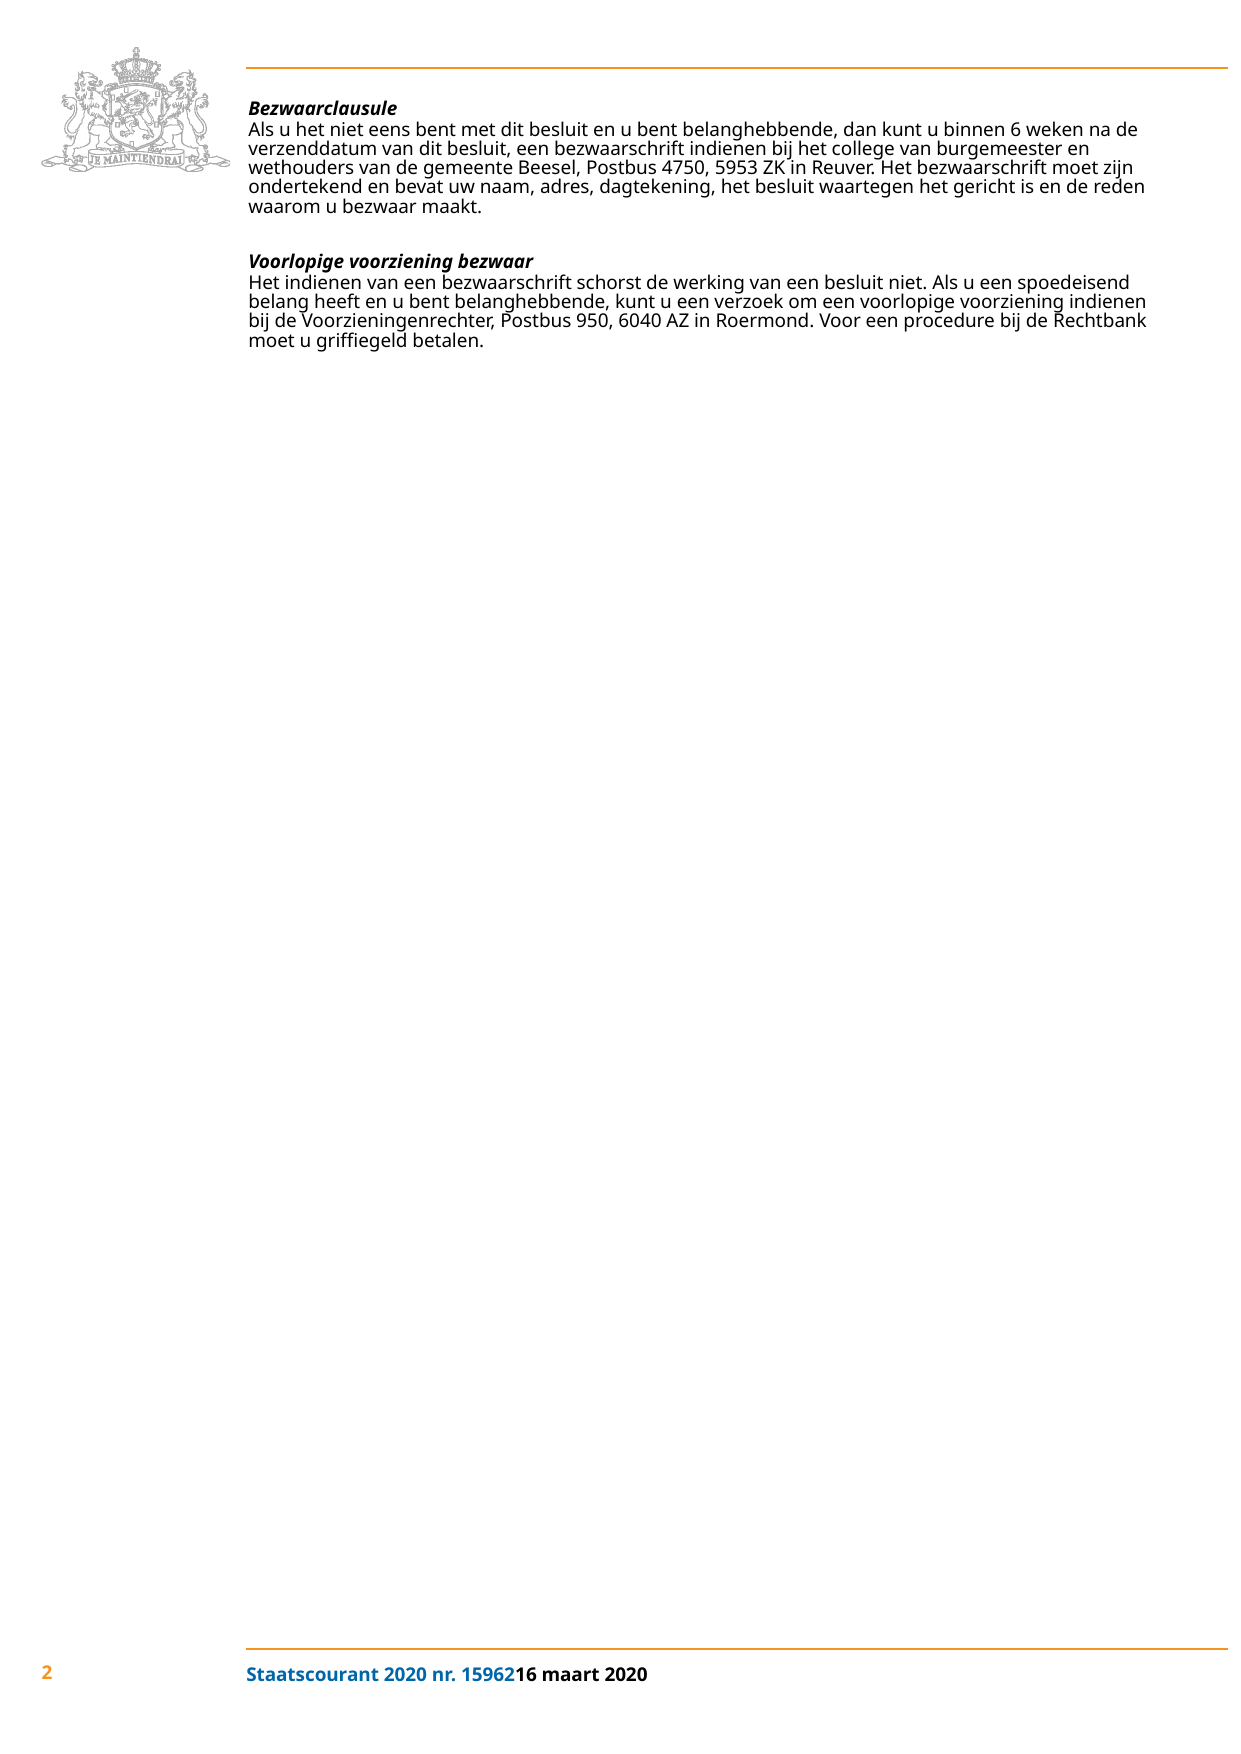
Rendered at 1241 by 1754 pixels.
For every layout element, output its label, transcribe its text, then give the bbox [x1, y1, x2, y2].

text Voorlopige voorziening bezwaar [248, 248, 1152, 274]
picture [41, 47, 231, 172]
text Het indienen van een bezwaarschrift schorst de werking van een besluit niet. Als u een spoedeisend belang heeft en u bent belanghebbende, kunt u een verzoek om een voorlopige voorziening indienen bij de Voorzieningenrechter, Postbus 950, 6040 AZ in Roermond. Voor een procedure bij de Rechtbank moet u griffiegeld betalen. [248, 274, 1152, 351]
text Als u het niet eens bent met dit besluit en u bent belanghebbende, dan kunt u binnen 6 weken na de verzenddatum van dit besluit, een bezwaarschrift indienen bij het college van burgemeester en wethouders van de gemeente Beesel, Postbus 4750, 5953 ZK in Reuver. Het bezwaarschrift moet zijn ondertekend en bevat uw naam, adres, dagtekening, het besluit waartegen het gericht is en de reden waarom u bezwaar maakt. [248, 121, 1152, 217]
text Bezwaarclausule [248, 95, 1152, 121]
